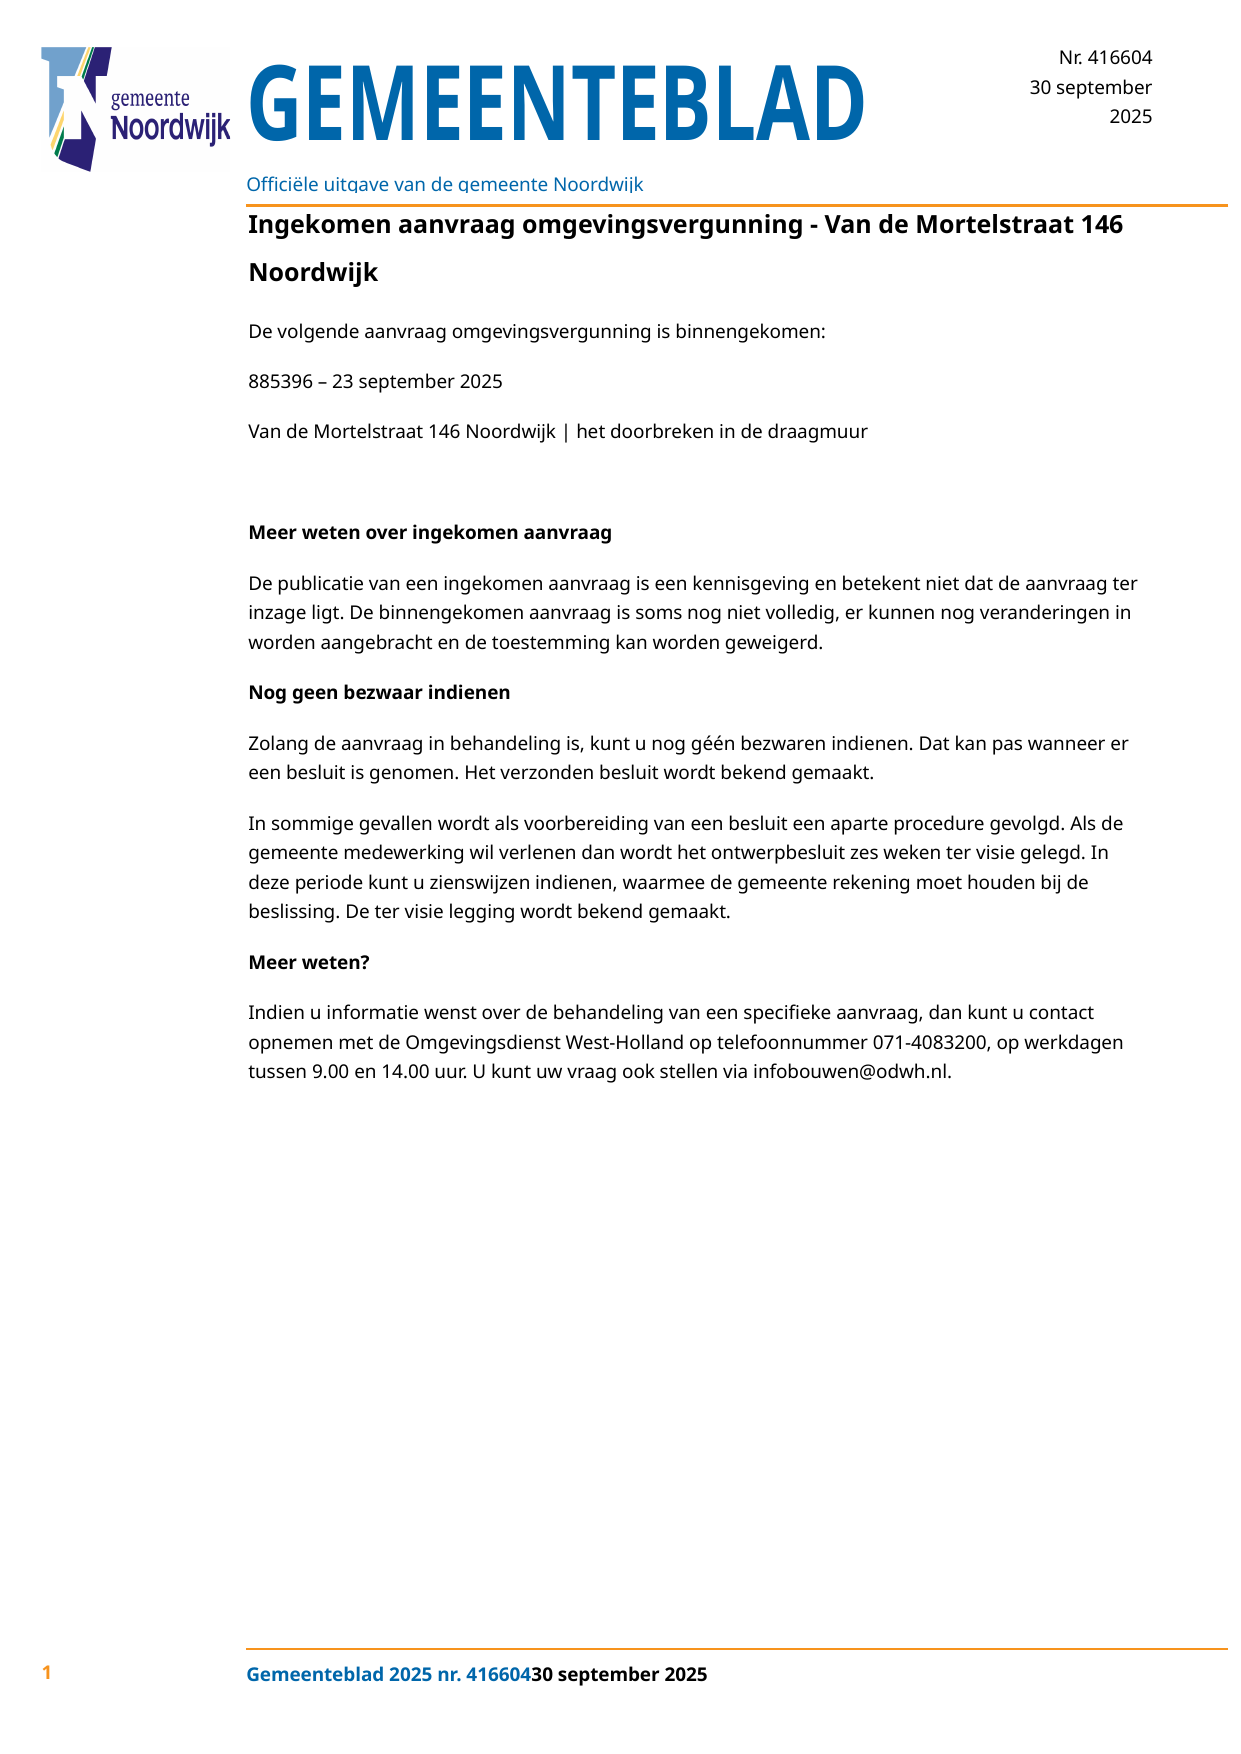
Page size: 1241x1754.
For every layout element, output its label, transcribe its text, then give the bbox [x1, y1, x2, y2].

text Nog geen bezwaar indienen [248, 679, 1152, 705]
text Meer weten? [248, 949, 1152, 975]
text 885396 – 23 september 2025 [248, 368, 1152, 394]
text Ingekomen aanvraag omgevingsvergunning - Van de Mortelstraat 146 Noordwijk [248, 207, 1152, 288]
text De publicatie van een ingekomen aanvraag is een kennisgeving en betekent niet dat de aanvraag ter inzage ligt. De binnengekomen aanvraag is soms nog niet volledig, er kunnen nog veranderingen in worden aangebracht en de toestemming kan worden geweigerd. [248, 570, 1152, 655]
text Indien u informatie wenst over de behandeling van een specifieke aanvraag, dan kunt u contact opnemen met de Omgevingsdienst West-Holland op telefoonnummer 071-4083200, op werkdagen tussen 9.00 en 14.00 uur. U kunt uw vraag ook stellen via infobouwen@odwh.nl. [248, 999, 1152, 1084]
text Meer weten over ingekomen aanvraag [248, 519, 1152, 545]
text De volgende aanvraag omgevingsvergunning is binnengekomen: [248, 318, 1152, 344]
picture [41, 47, 231, 172]
text In sommige gevallen wordt als voorbereiding van een besluit een aparte procedure gevolgd. Als de gemeente medewerking wil verlenen dan wordt het ontwerpbesluit zes weken ter visie gelegd. In deze periode kunt u zienswijzen indienen, waarmee de gemeente rekening moet houden bij de beslissing. De ter visie legging wordt bekend gemaakt. [248, 810, 1152, 924]
text Zolang de aanvraag in behandeling is, kunt u nog géén bezwaren indienen. Dat kan pas wanneer er een besluit is genomen. Het verzonden besluit wordt bekend gemaakt. [248, 730, 1152, 785]
text Van de Mortelstraat 146 Noordwijk | het doorbreken in de draagmuur [248, 419, 1152, 444]
